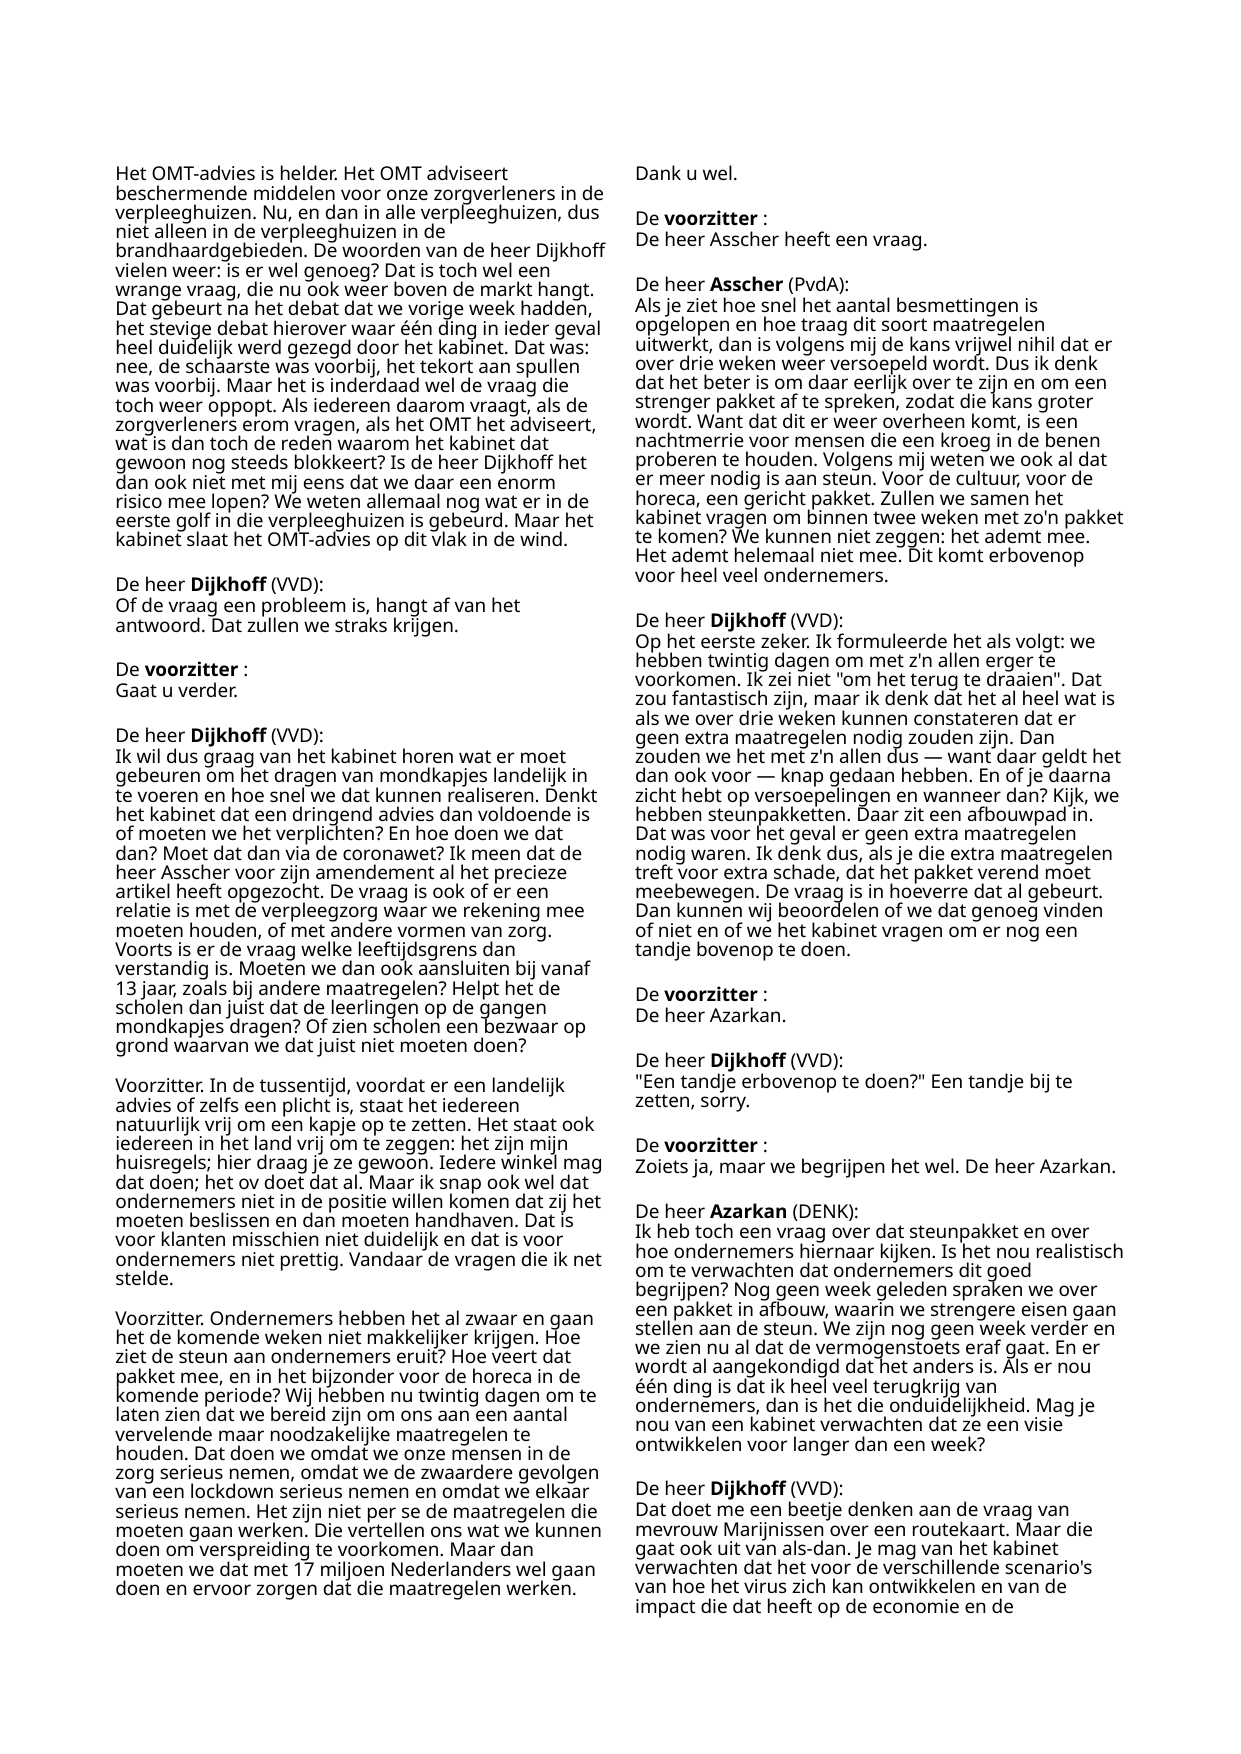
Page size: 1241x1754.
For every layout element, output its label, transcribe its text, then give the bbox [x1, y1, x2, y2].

text Ik heb toch een vraag over dat steunpakket en over hoe ondernemers hiernaar kijken. Is het nou realistisch om te verwachten dat ondernemers dit goed begrijpen? Nog geen week geleden spraken we over een pakket in afbouw, waarin we strengere eisen gaan stellen aan de steun. We zijn nog geen week verder en we zien nu al dat de vermogenstoets eraf gaat. En er wordt al aangekondigd dat het anders is. Als er nou één ding is dat ik heel veel terugkrijg van ondernemers, dan is het die onduidelijkheid. Mag je nou van een kabinet verwachten dat ze een visie ontwikkelen voor langer dan een week? [635, 1223, 1125, 1455]
text Voorzitter. Ondernemers hebben het al zwaar en gaan het de komende weken niet makkelijker krijgen. Hoe ziet de steun aan ondernemers eruit? Hoe veert dat pakket mee, en in het bijzonder voor de horeca in de komende periode? Wij hebben nu twintig dagen om te laten zien dat we bereid zijn om ons aan een aantal vervelende maar noodzakelijke maatregelen te houden. Dat doen we omdat we onze mensen in de zorg serieus nemen, omdat we de zwaardere gevolgen van een lockdown serieus nemen en omdat we elkaar serieus nemen. Het zijn niet per se de maatregelen die moeten gaan werken. Die vertellen ons wat we kunnen doen om verspreiding te voorkomen. Maar dan moeten we dat met 17 miljoen Nederlanders wel gaan doen en ervoor zorgen dat die maatregelen werken. [115, 1310, 605, 1599]
text Gaat u verder. [115, 682, 605, 702]
text Als je ziet hoe snel het aantal besmettingen is opgelopen en hoe traag dit soort maatregelen uitwerkt, dan is volgens mij de kans vrijwel nihil dat er over drie weken weer versoepeld wordt. Dus ik denk dat het beter is om daar eerlijk over te zijn en om een strenger pakket af te spreken, zodat die kans groter wordt. Want dat dit er weer overheen komt, is een nachtmerrie voor mensen die een kroeg in de benen proberen te houden. Volgens mij weten we ook al dat er meer nodig is aan steun. Voor de cultuur, voor de horeca, een gericht pakket. Zullen we samen het kabinet vragen om binnen twee weken met zo'n pakket te komen? We kunnen niet zeggen: het ademt mee. Het ademt helemaal niet mee. Dit komt erbovenop voor heel veel ondernemers. [635, 297, 1125, 586]
text Dank u wel. [635, 165, 1125, 184]
text De voorzitter : [635, 205, 1125, 231]
text "Een tandje erbovenop te doen?" Een tandje bij te zetten, sorry. [635, 1073, 1125, 1111]
text De voorzitter : [115, 657, 605, 682]
text Of de vraag een probleem is, hangt af van het antwoord. Dat zullen we straks krijgen. [115, 597, 605, 636]
text De heer Azarkan (DENK): [635, 1198, 1125, 1223]
text Ik wil dus graag van het kabinet horen wat er moet gebeuren om het dragen van mondkapjes landelijk in te voeren en hoe snel we dat kunnen realiseren. Denkt het kabinet dat een dringend advies dan voldoende is of moeten we het verplichten? En hoe doen we dat dan? Moet dat dan via de coronawet? Ik meen dat de heer Asscher voor zijn amendement al het precieze artikel heeft opgezocht. De vraag is ook of er een relatie is met de verpleegzorg waar we rekening mee moeten houden, of met andere vormen van zorg. Voorts is er de vraag welke leeftijdsgrens dan verstandig is. Moeten we dan ook aansluiten bij vanaf 13 jaar, zoals bij andere maatregelen? Helpt het de scholen dan juist dat de leerlingen op de gangen mondkapjes dragen? Of zien scholen een bezwaar op grond waarvan we dat juist niet moeten doen? [115, 748, 605, 1057]
text Dat doet me een beetje denken aan de vraag van mevrouw Marijnissen over een routekaart. Maar die gaat ook uit van als-dan. Je mag van het kabinet verwachten dat het voor de verschillende scenario's van hoe het virus zich kan ontwikkelen en van de impact die dat heeft op de economie en de [635, 1501, 1125, 1617]
text Het OMT-advies is helder. Het OMT adviseert beschermende middelen voor onze zorgverleners in de verpleeghuizen. Nu, en dan in alle verpleeghuizen, dus niet alleen in de verpleeghuizen in de brandhaardgebieden. De woorden van de heer Dijkhoff vielen weer: is er wel genoeg? Dat is toch wel een wrange vraag, die nu ook weer boven de markt hangt. Dat gebeurt na het debat dat we vorige week hadden, het stevige debat hierover waar één ding in ieder geval heel duidelijk werd gezegd door het kabinet. Dat was: nee, de schaarste was voorbij, het tekort aan spullen was voorbij. Maar het is inderdaad wel de vraag die toch weer oppopt. Als iedereen daarom vraagt, als de zorgverleners erom vragen, als het OMT het adviseert, wat is dan toch de reden waarom het kabinet dat gewoon nog steeds blokkeert? Is de heer Dijkhoff het dan ook niet met mij eens dat we daar een enorm risico mee lopen? We weten allemaal nog wat er in de eerste golf in die verpleeghuizen is gebeurd. Maar het kabinet slaat het OMT-advies op dit vlak in de wind. [115, 165, 605, 551]
text De heer Asscher (PvdA): [635, 271, 1125, 297]
text De heer Dijkhoff (VVD): [115, 572, 605, 597]
text Op het eerste zeker. Ik formuleerde het als volgt: we hebben twintig dagen om met z'n allen erger te voorkomen. Ik zei niet "om het terug te draaien". Dat zou fantastisch zijn, maar ik denk dat het al heel wat is als we over drie weken kunnen constateren dat er geen extra maatregelen nodig zouden zijn. Dan zouden we het met z'n allen dus — want daar geldt het dan ook voor — knap gedaan hebben. En of je daarna zicht hebt op versoepelingen en wanneer dan? Kijk, we hebben steunpakketten. Daar zit een afbouwpad in. Dat was voor het geval er geen extra maatregelen nodig waren. Ik denk dus, als je die extra maatregelen treft voor extra schade, dat het pakket verend moet meebewegen. De vraag is in hoeverre dat al gebeurt. Dan kunnen wij beoordelen of we dat genoeg vinden of niet en of we het kabinet vragen om er nog een tandje bovenop te doen. [635, 633, 1125, 960]
text De heer Dijkhoff (VVD): [635, 1047, 1125, 1073]
text De voorzitter : [635, 981, 1125, 1007]
text De voorzitter : [635, 1132, 1125, 1158]
text Zoiets ja, maar we begrijpen het wel. De heer Azarkan. [635, 1158, 1125, 1177]
text Voorzitter. In de tussentijd, voordat er een landelijk advies of zelfs een plicht is, staat het iedereen natuurlijk vrij om een kapje op te zetten. Het staat ook iedereen in het land vrij om te zeggen: het zijn mijn huisregels; hier draag je ze gewoon. Iedere winkel mag dat doen; het ov doet dat al. Maar ik snap ook wel dat ondernemers niet in de positie willen komen dat zij het moeten beslissen en dan moeten handhaven. Dat is voor klanten misschien niet duidelijk en dat is voor ondernemers niet prettig. Vandaar de vragen die ik net stelde. [115, 1077, 605, 1289]
text De heer Dijkhoff (VVD): [115, 722, 605, 748]
text De heer Asscher heeft een vraag. [635, 231, 1125, 250]
text De heer Dijkhoff (VVD): [635, 1476, 1125, 1501]
text De heer Dijkhoff (VVD): [635, 607, 1125, 633]
text De heer Azarkan. [635, 1007, 1125, 1026]
